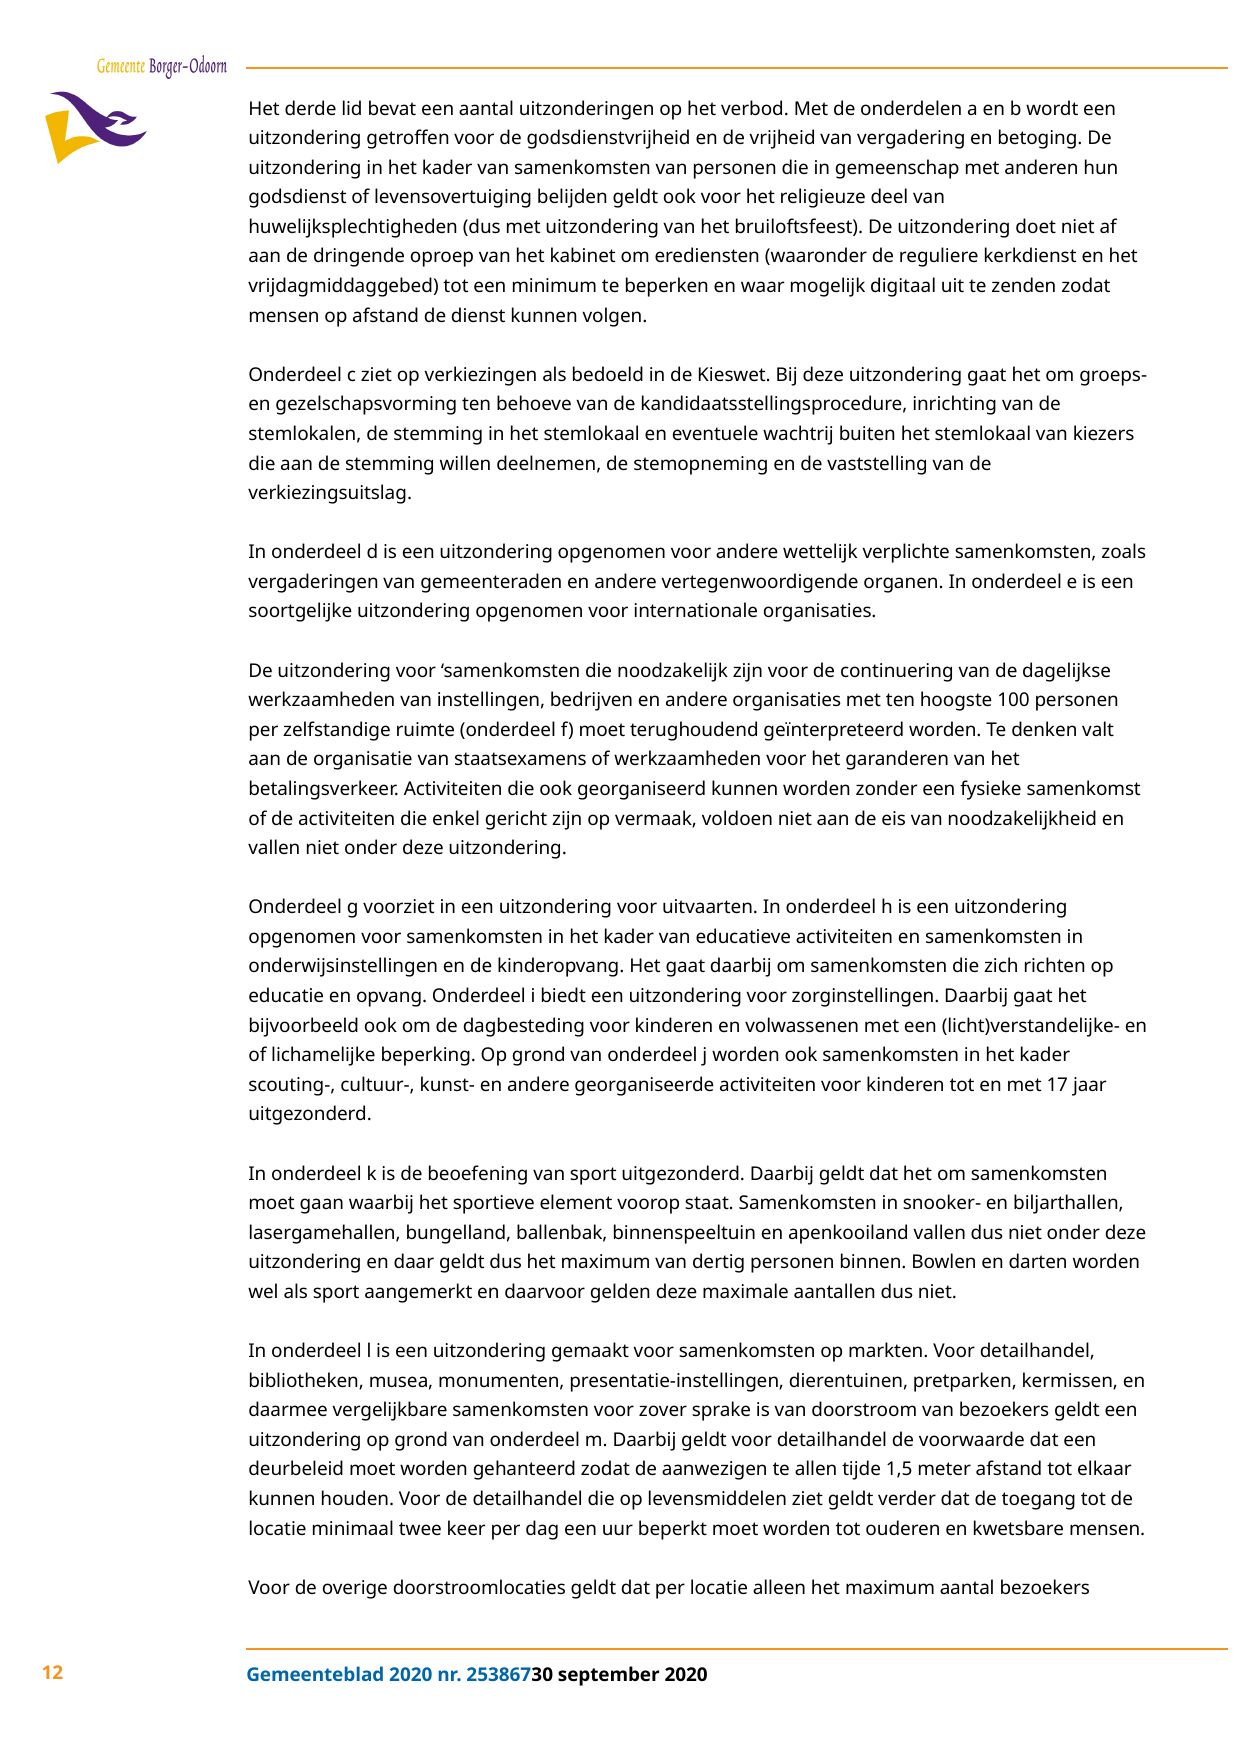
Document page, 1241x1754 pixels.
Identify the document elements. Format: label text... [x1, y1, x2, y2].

text In onderdeel k is de beoefening van sport uitgezonderd. Daarbij geldt dat het om samenkomsten moet gaan waarbij het sportieve element voorop staat. Samenkomsten in snooker- en biljarthallen, lasergamehallen, bungelland, ballenbak, binnenspeeltuin en apenkooiland vallen dus niet onder deze uitzondering en daar geldt dus het maximum van dertig personen binnen. Bowlen en darten worden wel als sport aangemerkt en daarvoor gelden deze maximale aantallen dus niet. [248, 1160, 1152, 1304]
text Onderdeel c ziet op verkiezingen als bedoeld in de Kieswet. Bij deze uitzondering gaat het om groeps- en gezelschapsvorming ten behoeve van de kandidaatsstellingsprocedure, inrichting van de stemlokalen, de stemming in het stemlokaal en eventuele wachtrij buiten het stemlokaal van kiezers die aan de stemming willen deelnemen, de stemopneming en de vaststelling van de verkiezingsuitslag. [248, 361, 1152, 505]
picture [41, 47, 231, 172]
text De uitzondering voor ‘samenkomsten die noodzakelijk zijn voor de continuering van de dagelijkse werkzaamheden van instellingen, bedrijven en andere organisaties met ten hoogste 100 personen per zelfstandige ruimte (onderdeel f) moet terughoudend geïnterpreteerd worden. Te denken valt aan de organisatie van staatsexamens of werkzaamheden voor het garanderen van het betalingsverkeer. Activiteiten die ook georganiseerd kunnen worden zonder een fysieke samenkomst of de activiteiten die enkel gericht zijn op vermaak, voldoen niet aan de eis van noodzakelijkheid en vallen niet onder deze uitzondering. [248, 657, 1152, 860]
text In onderdeel l is een uitzondering gemaakt voor samenkomsten op markten. Voor detailhandel, bibliotheken, musea, monumenten, presentatie-instellingen, dierentuinen, pretparken, kermissen, en daarmee vergelijkbare samenkomsten voor zover sprake is van doorstroom van bezoekers geldt een uitzondering op grond van onderdeel m. Daarbij geldt voor detailhandel de voorwaarde dat een deurbeleid moet worden gehanteerd zodat de aanwezigen te allen tijde 1,5 meter afstand tot elkaar kunnen houden. Voor de detailhandel die op levensmiddelen ziet geldt verder dat de toegang tot de locatie minimaal twee keer per dag een uur beperkt moet worden tot ouderen en kwetsbare mensen. [248, 1337, 1152, 1541]
text In onderdeel d is een uitzondering opgenomen voor andere wettelijk verplichte samenkomsten, zoals vergaderingen van gemeenteraden en andere vertegenwoordigende organen. In onderdeel e is een soortgelijke uitzondering opgenomen voor internationale organisaties. [248, 538, 1152, 623]
text Onderdeel g voorziet in een uitzondering voor uitvaarten. In onderdeel h is een uitzondering opgenomen voor samenkomsten in het kader van educatieve activiteiten en samenkomsten in onderwijsinstellingen en de kinderopvang. Het gaat daarbij om samenkomsten die zich richten op educatie en opvang. Onderdeel i biedt een uitzondering voor zorginstellingen. Daarbij gaat het bijvoorbeeld ook om de dagbesteding voor kinderen en volwassenen met een (licht)verstandelijke- en of lichamelijke beperking. Op grond van onderdeel j worden ook samenkomsten in het kader scouting-, cultuur-, kunst- en andere georganiseerde activiteiten voor kinderen tot en met 17 jaar uitgezonderd. [248, 893, 1152, 1126]
text Voor de overige doorstroomlocaties geldt dat per locatie alleen het maximum aantal bezoekers [248, 1574, 1152, 1600]
text Het derde lid bevat een aantal uitzonderingen op het verbod. Met de onderdelen a en b wordt een uitzondering getroffen voor de godsdienstvrijheid en de vrijheid van vergadering en betoging. De uitzondering in het kader van samenkomsten van personen die in gemeenschap met anderen hun godsdienst of levensovertuiging belijden geldt ook voor het religieuze deel van huwelijksplechtigheden (dus met uitzondering van het bruiloftsfeest). De uitzondering doet niet af aan de dringende oproep van het kabinet om erediensten (waaronder de reguliere kerkdienst en het vrijdagmiddaggebed) tot een minimum te beperken en waar mogelijk digitaal uit te zenden zodat mensen op afstand de dienst kunnen volgen. [248, 95, 1152, 328]
